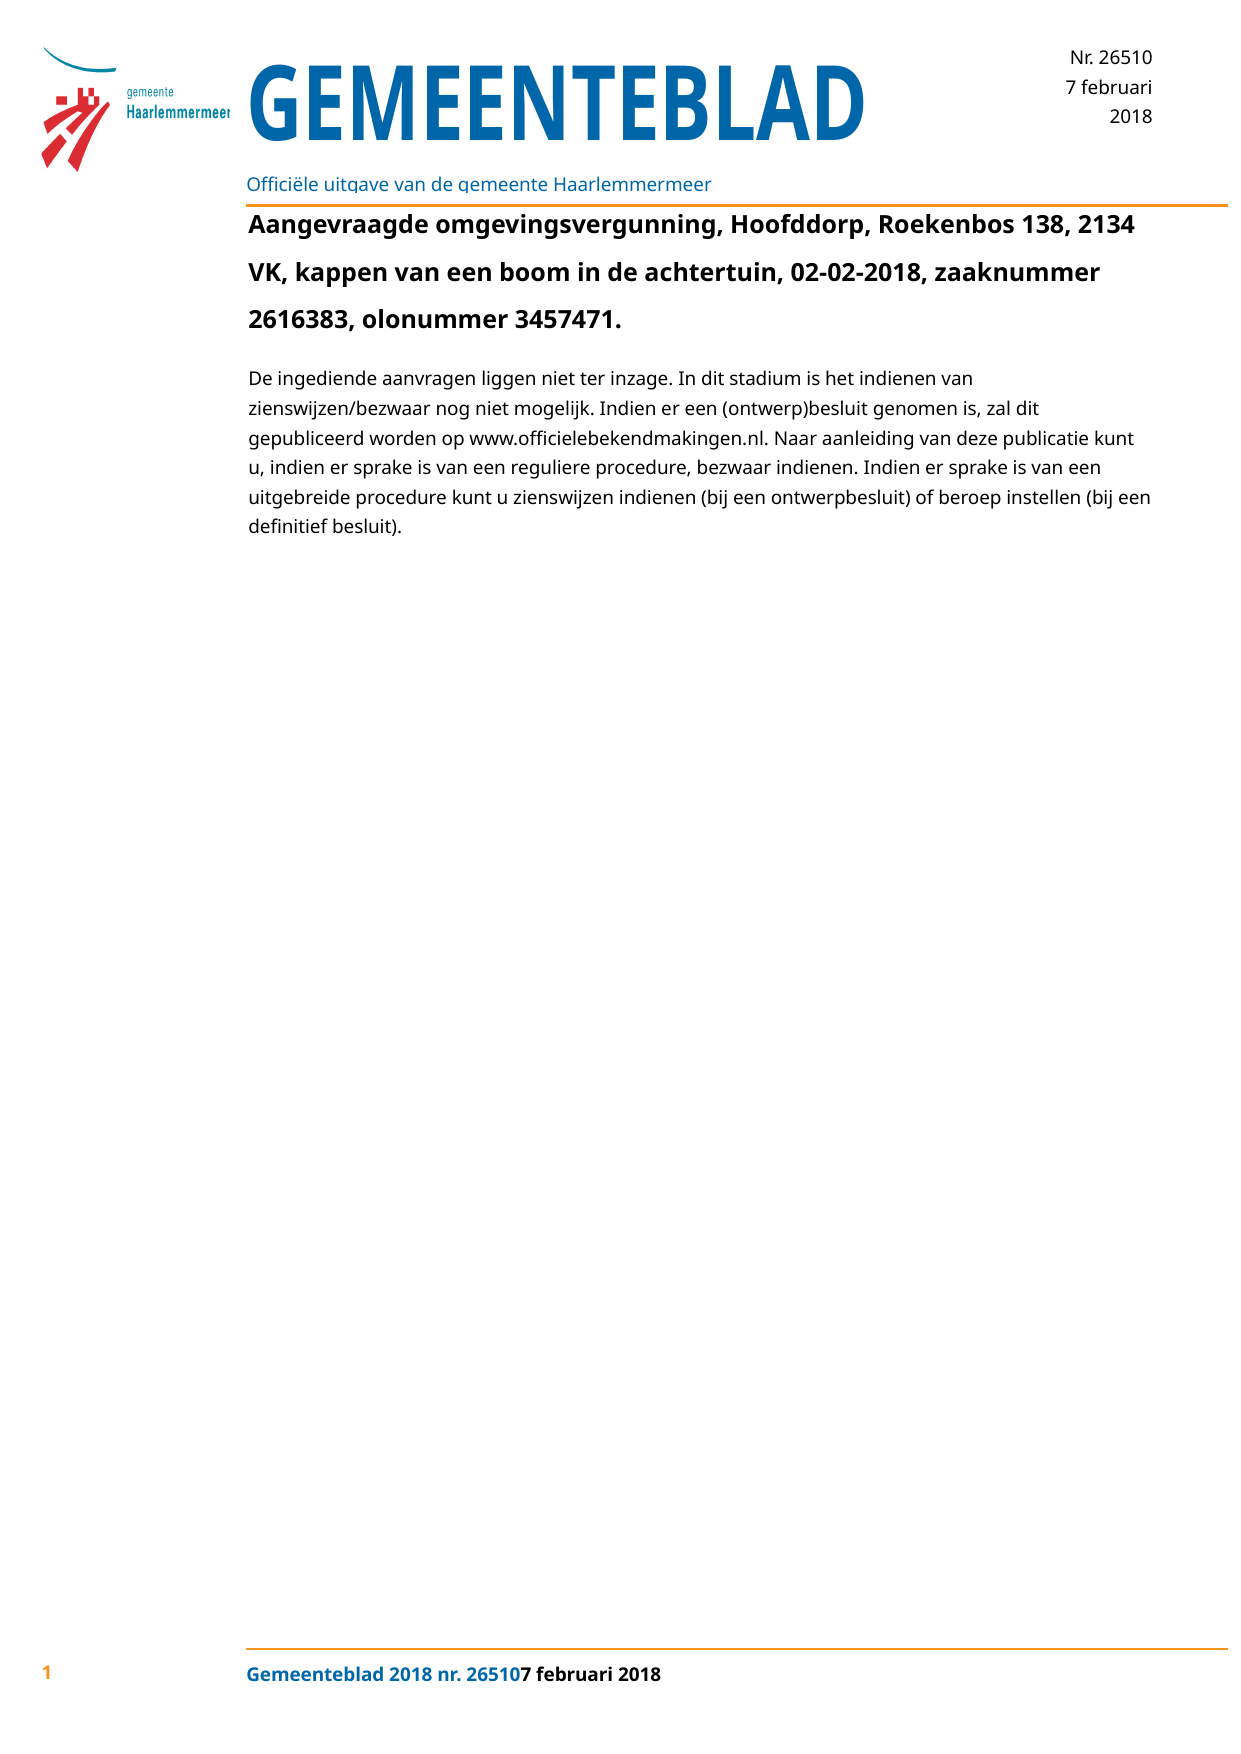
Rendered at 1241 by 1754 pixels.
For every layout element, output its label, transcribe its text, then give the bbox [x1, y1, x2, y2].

text Aangevraagde omgevingsvergunning, Hoofddorp, Roekenbos 138, 2134 VK, kappen van een boom in de achtertuin, 02-02-2018, zaaknummer 2616383, olonummer 3457471. [248, 207, 1152, 336]
text De ingediende aanvragen liggen niet ter inzage. In dit stadium is het indienen van zienswijzen/bezwaar nog niet mogelijk. Indien er een (ontwerp)besluit genomen is, zal dit gepubliceerd worden op www.officielebekendmakingen.nl. Naar aanleiding van deze publicatie kunt u, indien er sprake is van een reguliere procedure, bezwaar indienen. Indien er sprake is van een uitgebreide procedure kunt u zienswijzen indienen (bij een ontwerpbesluit) of beroep instellen (bij een definitief besluit). [248, 366, 1152, 539]
picture [41, 47, 231, 172]
